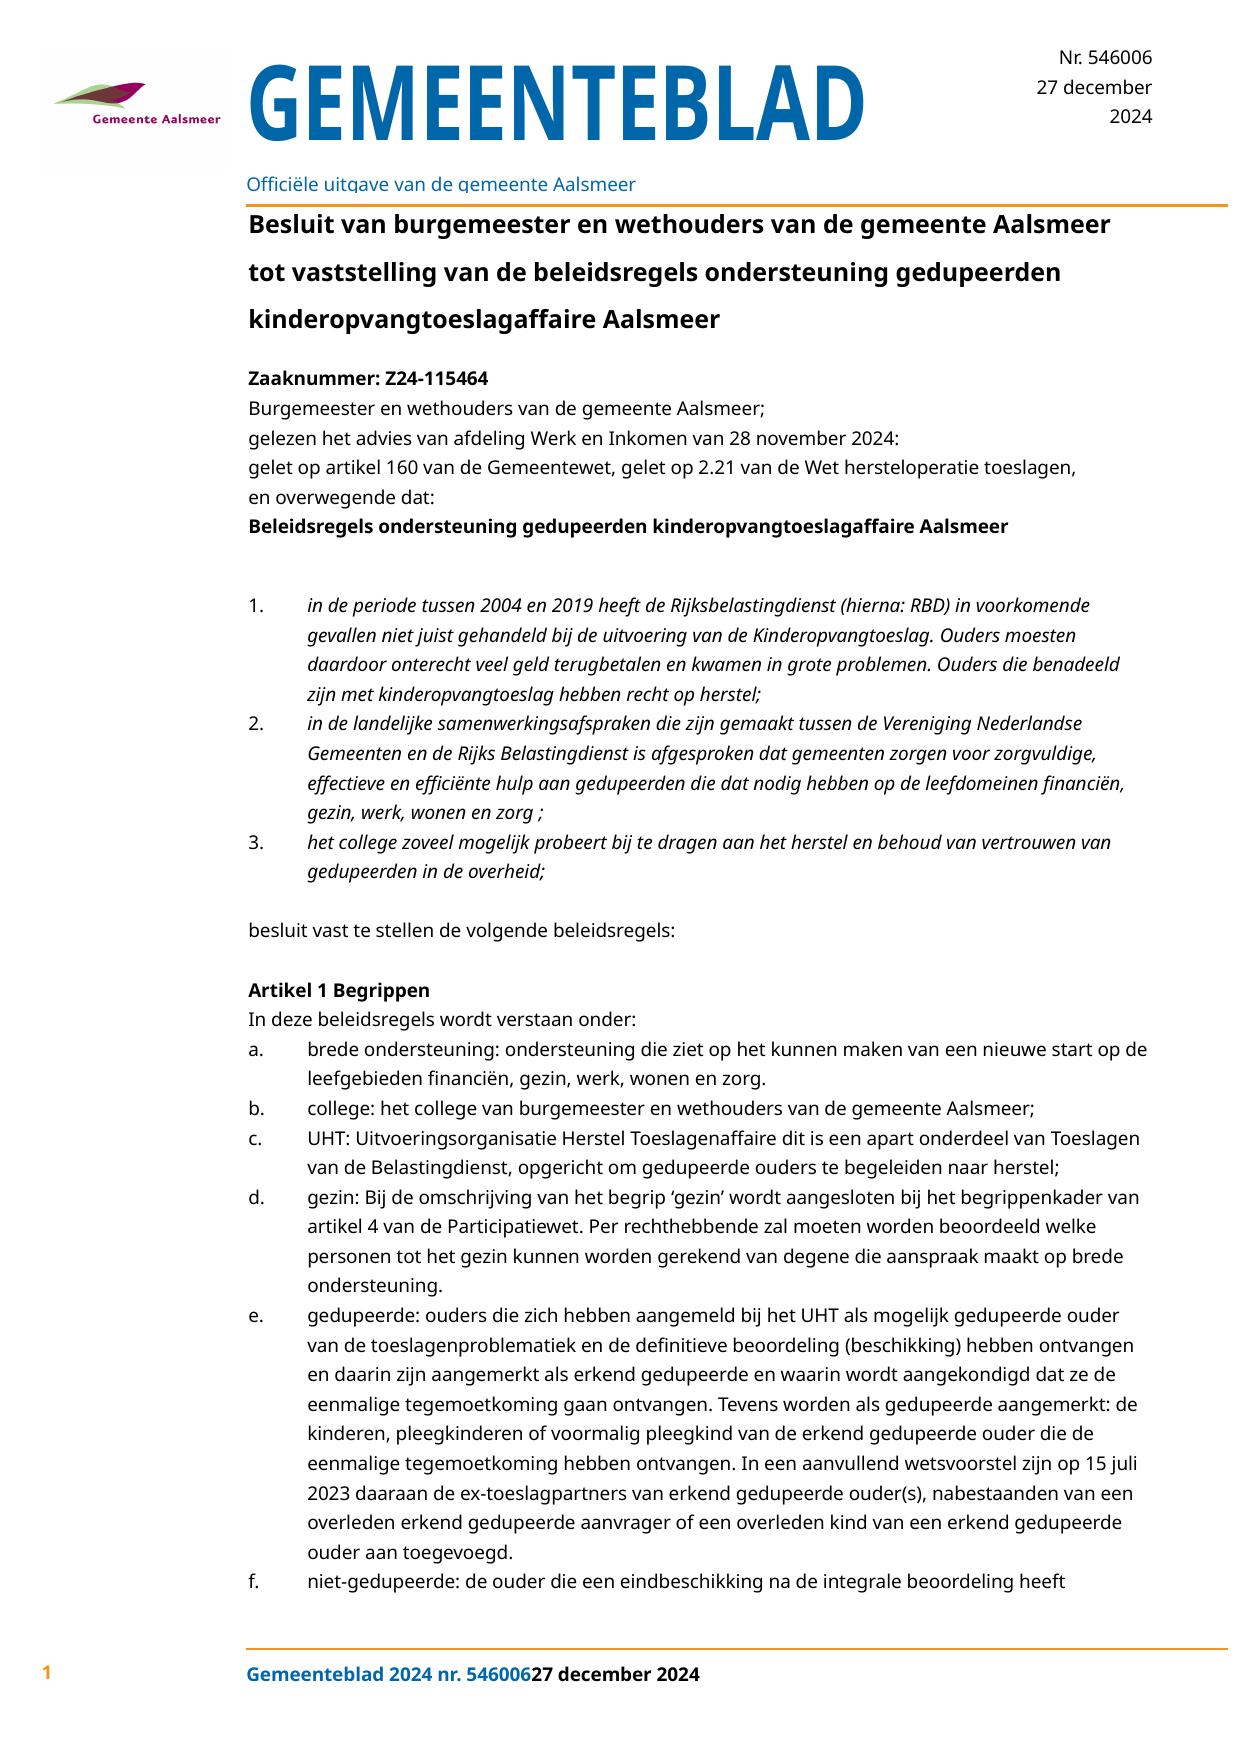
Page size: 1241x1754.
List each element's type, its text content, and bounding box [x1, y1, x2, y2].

list het college zoveel mogelijk probeert bij te dragen aan het herstel en behoud van vertrouwen van gedupeerden in de overheid; [248, 829, 1152, 884]
list college: het college van burgemeester en wethouders van de gemeente Aalsmeer; [248, 1095, 1152, 1121]
text Burgemeester en wethouders van de gemeente Aalsmeer; [248, 395, 1152, 421]
text gelet op artikel 160 van de Gemeentewet, gelet op 2.21 van de Wet hersteloperatie toeslagen, [248, 454, 1152, 480]
list in de periode tussen 2004 en 2019 heeft de Rijksbelastingdienst (hierna: RBD) in voorkomende gevallen niet juist gehandeld bij de uitvoering van de Kinderopvangtoeslag. Ouders moesten daardoor onterecht veel geld terugbetalen en kwamen in grote problemen. Ouders die benadeeld zijn met kinderopvangtoeslag hebben recht op herstel; [248, 592, 1152, 707]
list UHT: Uitvoeringsorganisatie Herstel Toeslagenaffaire dit is een apart onderdeel van Toeslagen van de Belastingdienst, opgericht om gedupeerde ouders te begeleiden naar herstel; [248, 1125, 1152, 1180]
text en overwegende dat: [248, 484, 1152, 509]
text besluit vast te stellen de volgende beleidsregels: [248, 918, 1152, 943]
text Besluit van burgemeester en wethouders van de gemeente Aalsmeer tot vaststelling van de beleidsregels ondersteuning gedupeerden kinderopvangtoeslagaffaire Aalsmeer [248, 207, 1152, 336]
text In deze beleidsregels wordt verstaan onder: [248, 1006, 1152, 1032]
text Beleidsregels ondersteuning gedupeerden kinderopvangtoeslagaffaire Aalsmeer [248, 513, 1152, 539]
list in de landelijke samenwerkingsafspraken die zijn gemaakt tussen de Vereniging Nederlandse Gemeenten en de Rijks Belastingdienst is afgesproken dat gemeenten zorgen voor zorgvuldige, effectieve en efficiënte hulp aan gedupeerden die dat nodig hebben op de leefdomeinen financiën, gezin, werk, wonen en zorg ; [248, 711, 1152, 825]
list niet-gedupeerde: de ouder die een eindbeschikking na de integrale beoordeling heeft [248, 1568, 1152, 1594]
text Artikel 1 Begrippen [248, 977, 1152, 1003]
list brede ondersteuning: ondersteuning die ziet op het kunnen maken van een nieuwe start op de leefgebieden financiën, gezin, werk, wonen en zorg. [248, 1036, 1152, 1091]
picture [41, 47, 231, 172]
text gelezen het advies van afdeling Werk en Inkomen van 28 november 2024: [248, 425, 1152, 450]
list gezin: Bij de omschrijving van het begrip ‘gezin’ wordt aangesloten bij het begrippenkader van artikel 4 van de Participatiewet. Per rechthebbende zal moeten worden beoordeeld welke personen tot het gezin kunnen worden gerekend van degene die aanspraak maakt op brede ondersteuning. [248, 1184, 1152, 1298]
list gedupeerde: ouders die zich hebben aangemeld bij het UHT als mogelijk gedupeerde ouder van de toeslagenproblematiek en de definitieve beoordeling (beschikking) hebben ontvangen en daarin zijn aangemerkt als erkend gedupeerde en waarin wordt aangekondigd dat ze de eenmalige tegemoetkoming gaan ontvangen. Tevens worden als gedupeerde aangemerkt: de kinderen, pleegkinderen of voormalig pleegkind van de erkend gedupeerde ouder die de eenmalige tegemoetkoming hebben ontvangen. In een aanvullend wetsvoorstel zijn op 15 juli 2023 daaraan de ex-toeslagpartners van erkend gedupeerde ouder(s), nabestaanden van een overleden erkend gedupeerde aanvrager of een overleden kind van een erkend gedupeerde ouder aan toegevoegd. [248, 1302, 1152, 1565]
text Zaaknummer: Z24-115464 [248, 366, 1152, 391]
